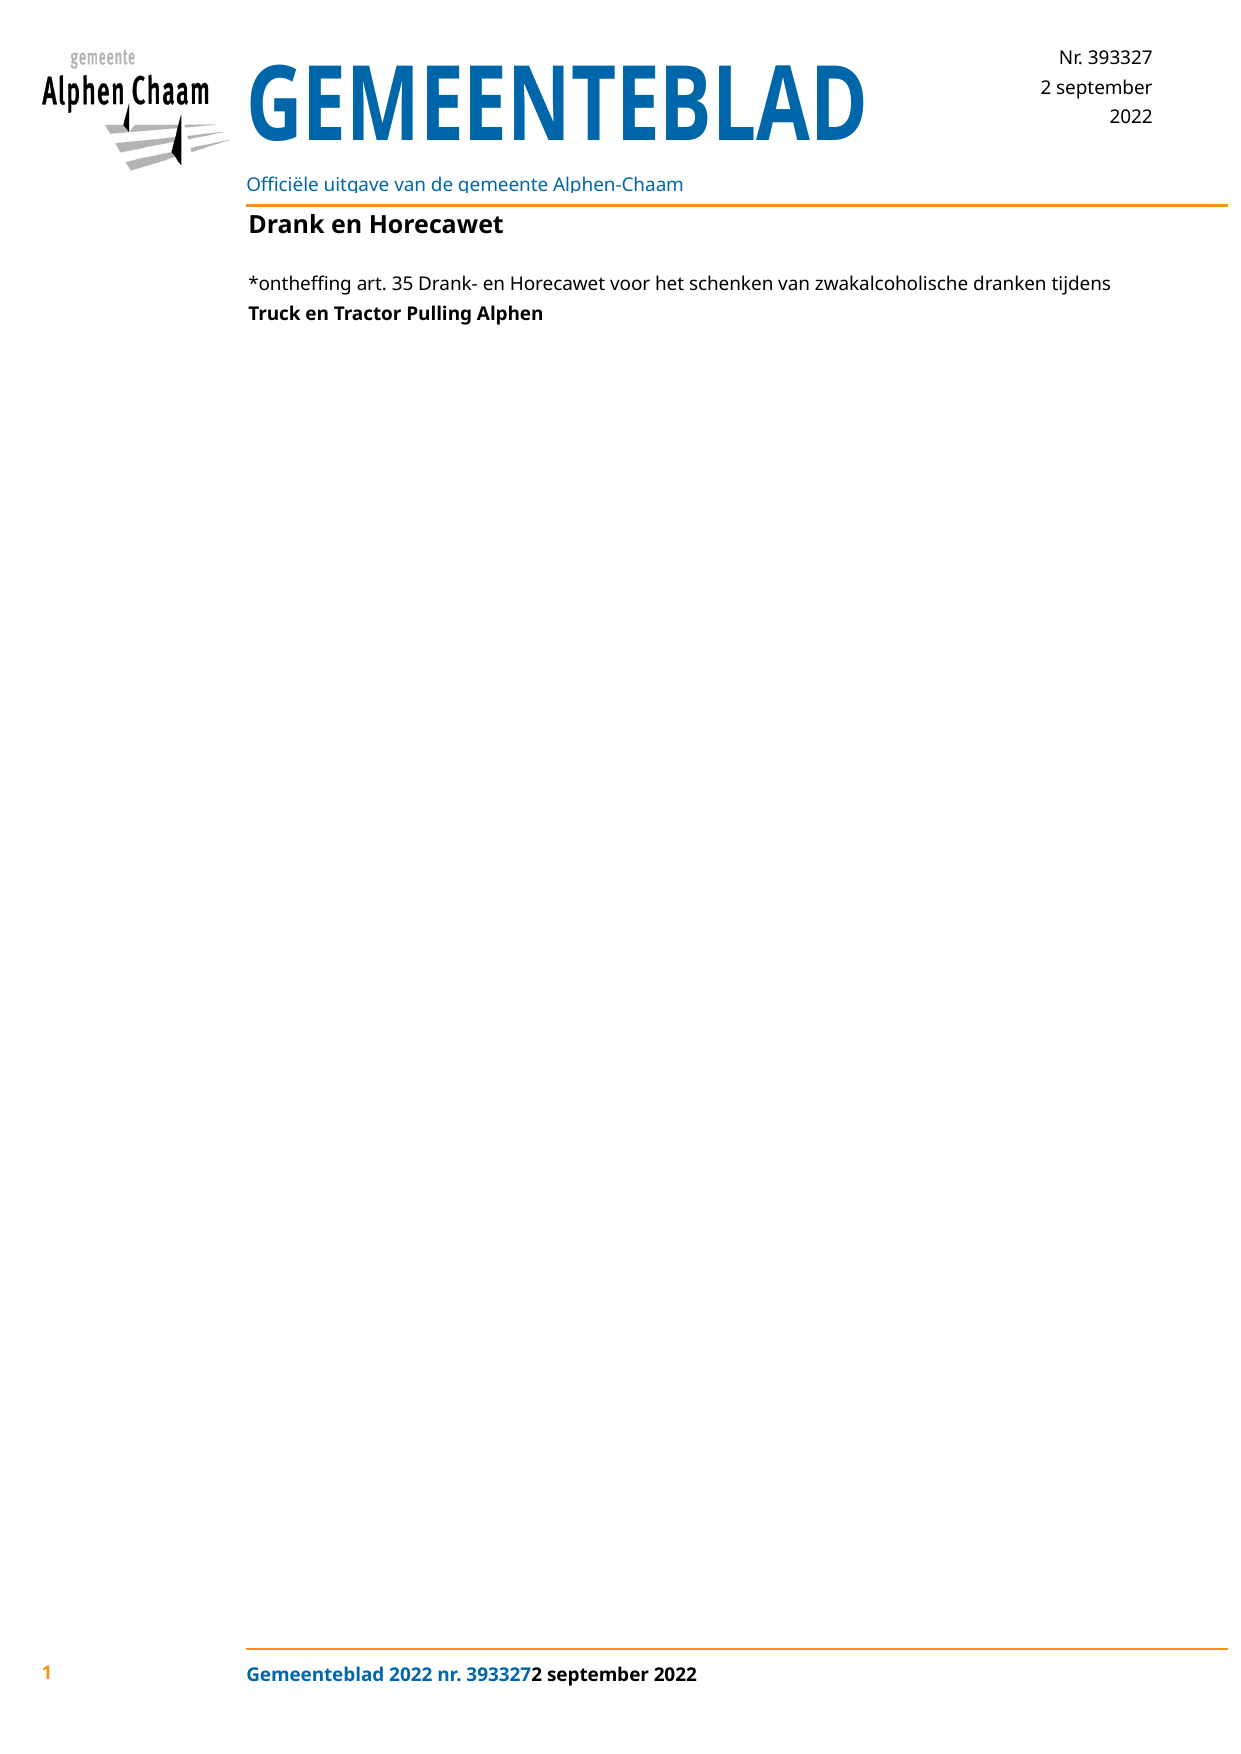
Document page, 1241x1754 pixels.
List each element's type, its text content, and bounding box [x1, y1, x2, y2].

picture [41, 47, 231, 172]
text *ontheffing art. 35 Drank- en Horecawet voor het schenken van zwakalcoholische dranken tijdens Truck en Tractor Pulling Alphen [248, 270, 1152, 326]
text Drank en Horecawet [248, 207, 1152, 241]
